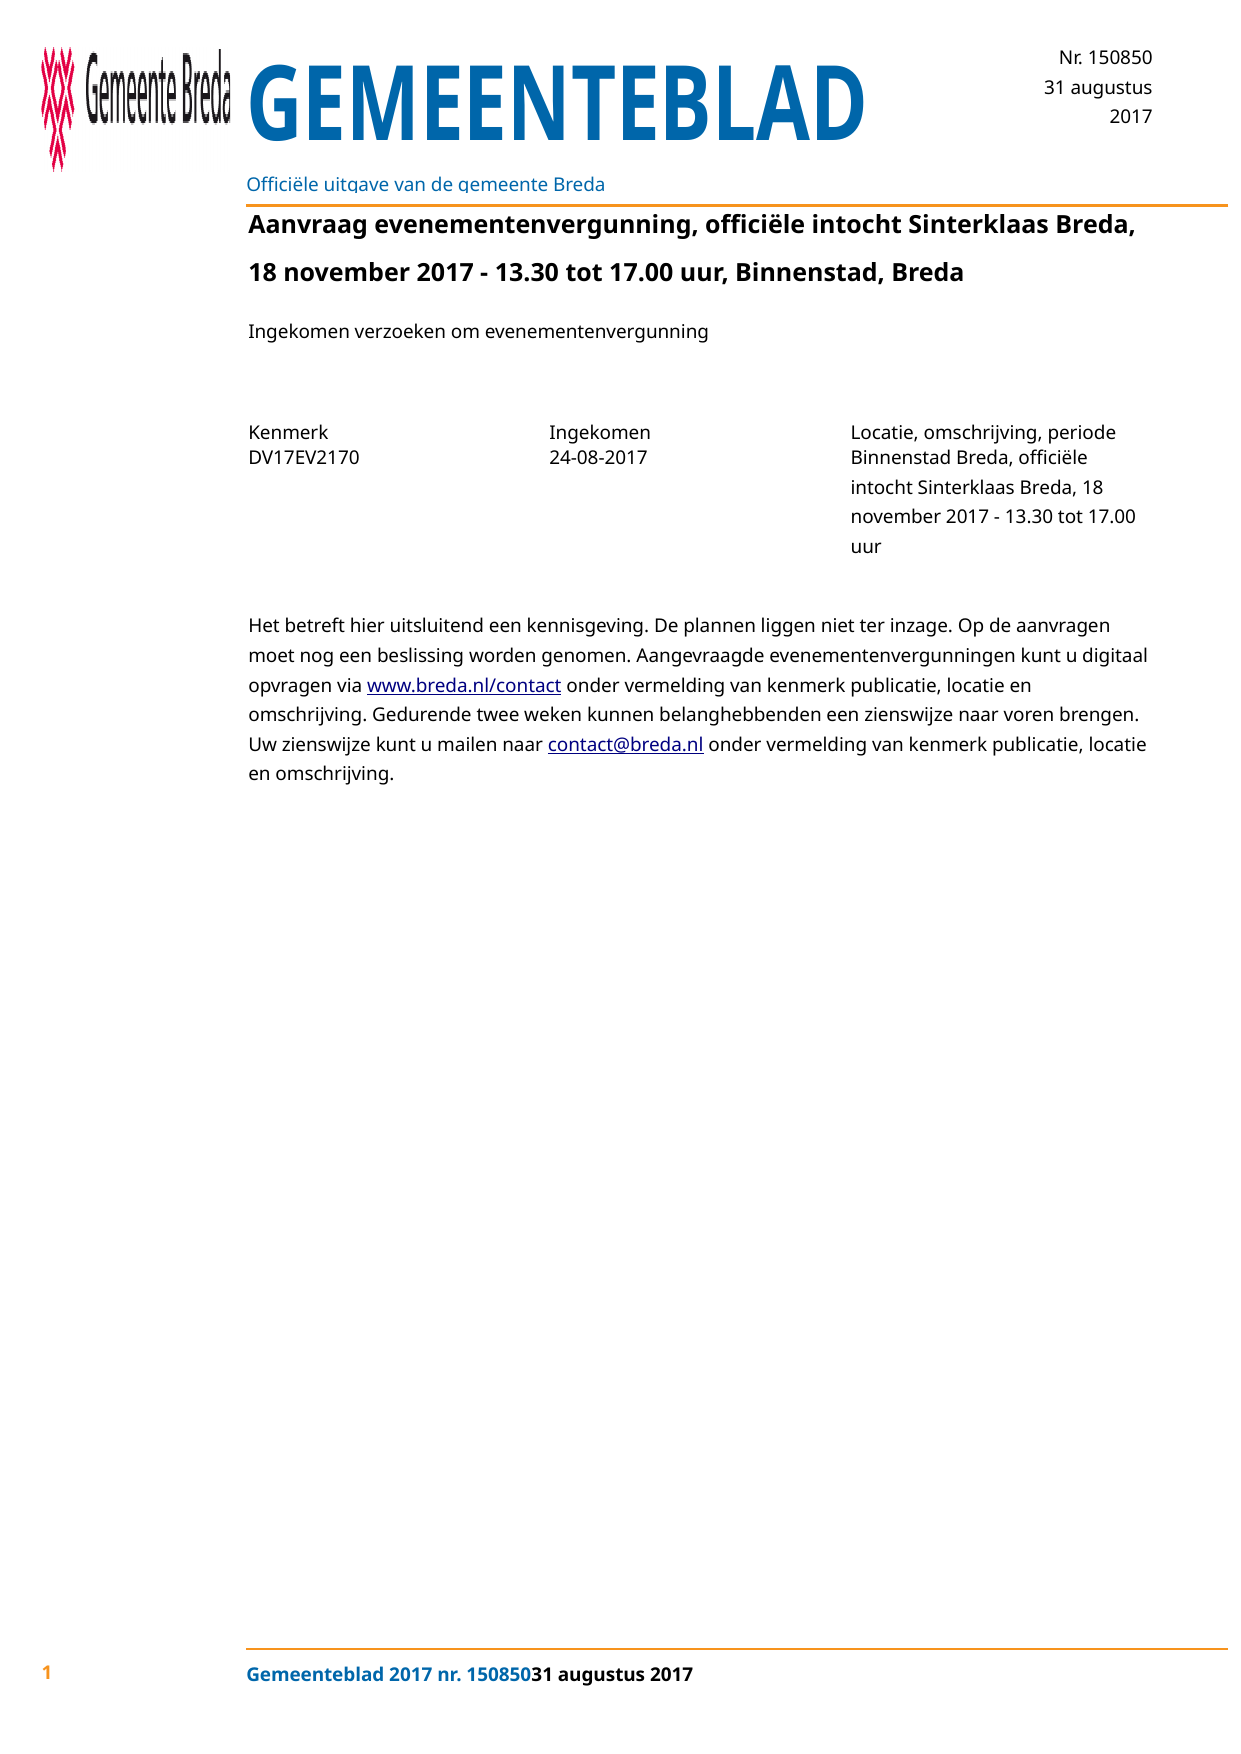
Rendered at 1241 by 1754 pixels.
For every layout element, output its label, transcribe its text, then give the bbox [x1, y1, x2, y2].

table_header Ingekomen [549, 419, 850, 444]
text Ingekomen verzoeken om evenementenvergunning [248, 318, 1152, 344]
table_header Locatie, omschrijving, periode [850, 419, 1152, 444]
text Het betreft hier uitsluitend een kennisgeving. De plannen liggen niet ter inzage. Op de aanvragen moet nog een beslissing worden genomen. Aangevraagde evenementenvergunningen kunt u digitaal opvragen via www.breda.nl/contact onder vermelding van kenmerk publicatie, locatie en omschrijving. Gedurende twee weken kunnen belanghebbenden een zienswijze naar voren brengen. Uw zienswijze kunt u mailen naar contact@breda.nl onder vermelding van kenmerk publicatie, locatie en omschrijving. [248, 613, 1152, 786]
picture [41, 47, 231, 172]
table_cell DV17EV2170 [248, 445, 549, 559]
text Aanvraag evenementenvergunning, officiële intocht Sinterklaas Breda, 18 november 2017 - 13.30 tot 17.00 uur, Binnenstad, Breda [248, 207, 1152, 288]
table_header Kenmerk [248, 419, 549, 444]
table_cell Binnenstad Breda, officiële intocht Sinterklaas Breda, 18 november 2017 - 13.30 tot 17.00 uur [850, 445, 1152, 559]
table_cell 24-08-2017 [549, 445, 850, 559]
